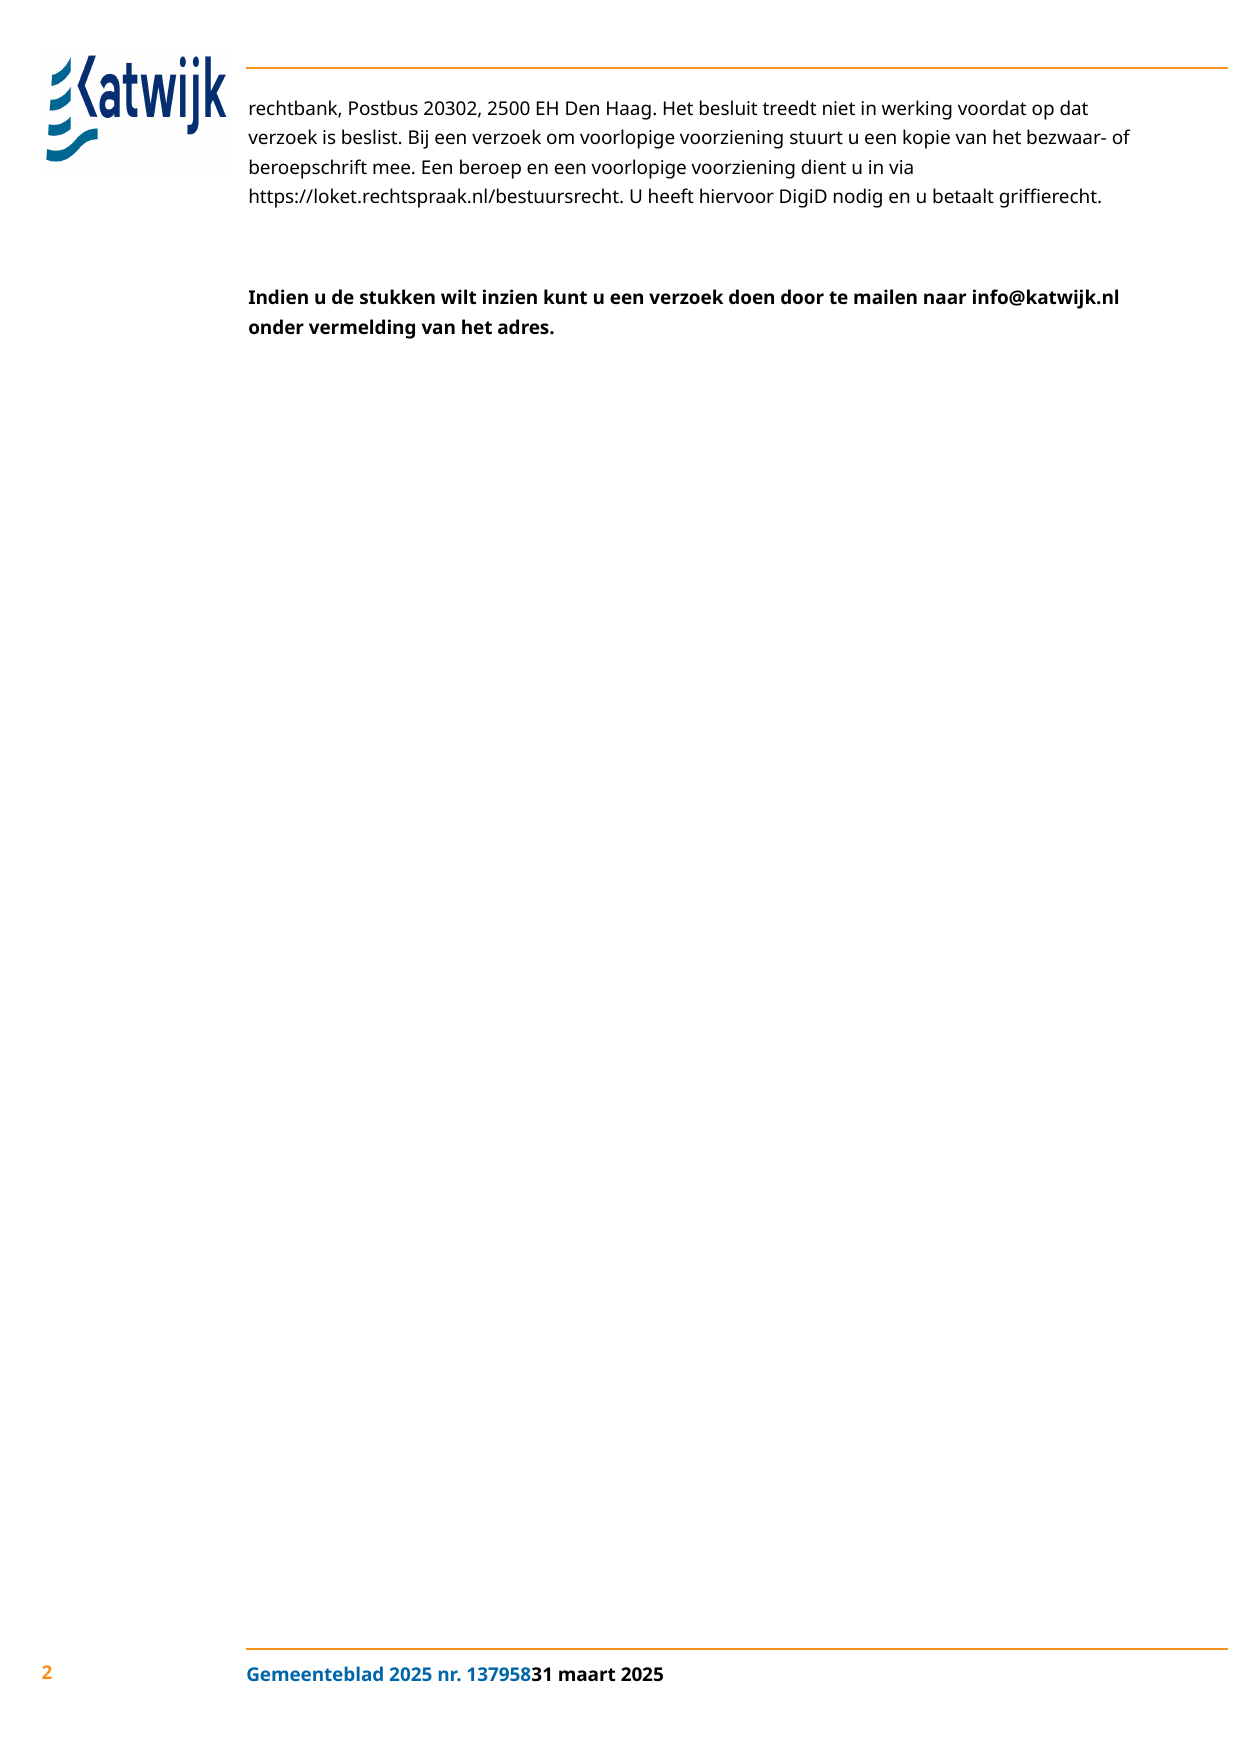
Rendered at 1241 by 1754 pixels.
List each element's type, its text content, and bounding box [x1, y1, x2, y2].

text rechtbank, Postbus 20302, 2500 EH Den Haag. Het besluit treedt niet in werking voordat op dat verzoek is beslist. Bij een verzoek om voorlopige voorziening stuurt u een kopie van het bezwaar- of beroepschrift mee. Een beroep en een voorlopige voorziening dient u in via https://loket.rechtspraak.nl/bestuursrecht. U heeft hiervoor DigiD nodig en u betaalt griffierecht. [248, 95, 1152, 209]
picture [41, 47, 231, 172]
text Indien u de stukken wilt inzien kunt u een verzoek doen door te mailen naar info@katwijk.nl onder vermelding van het adres. [248, 284, 1152, 340]
